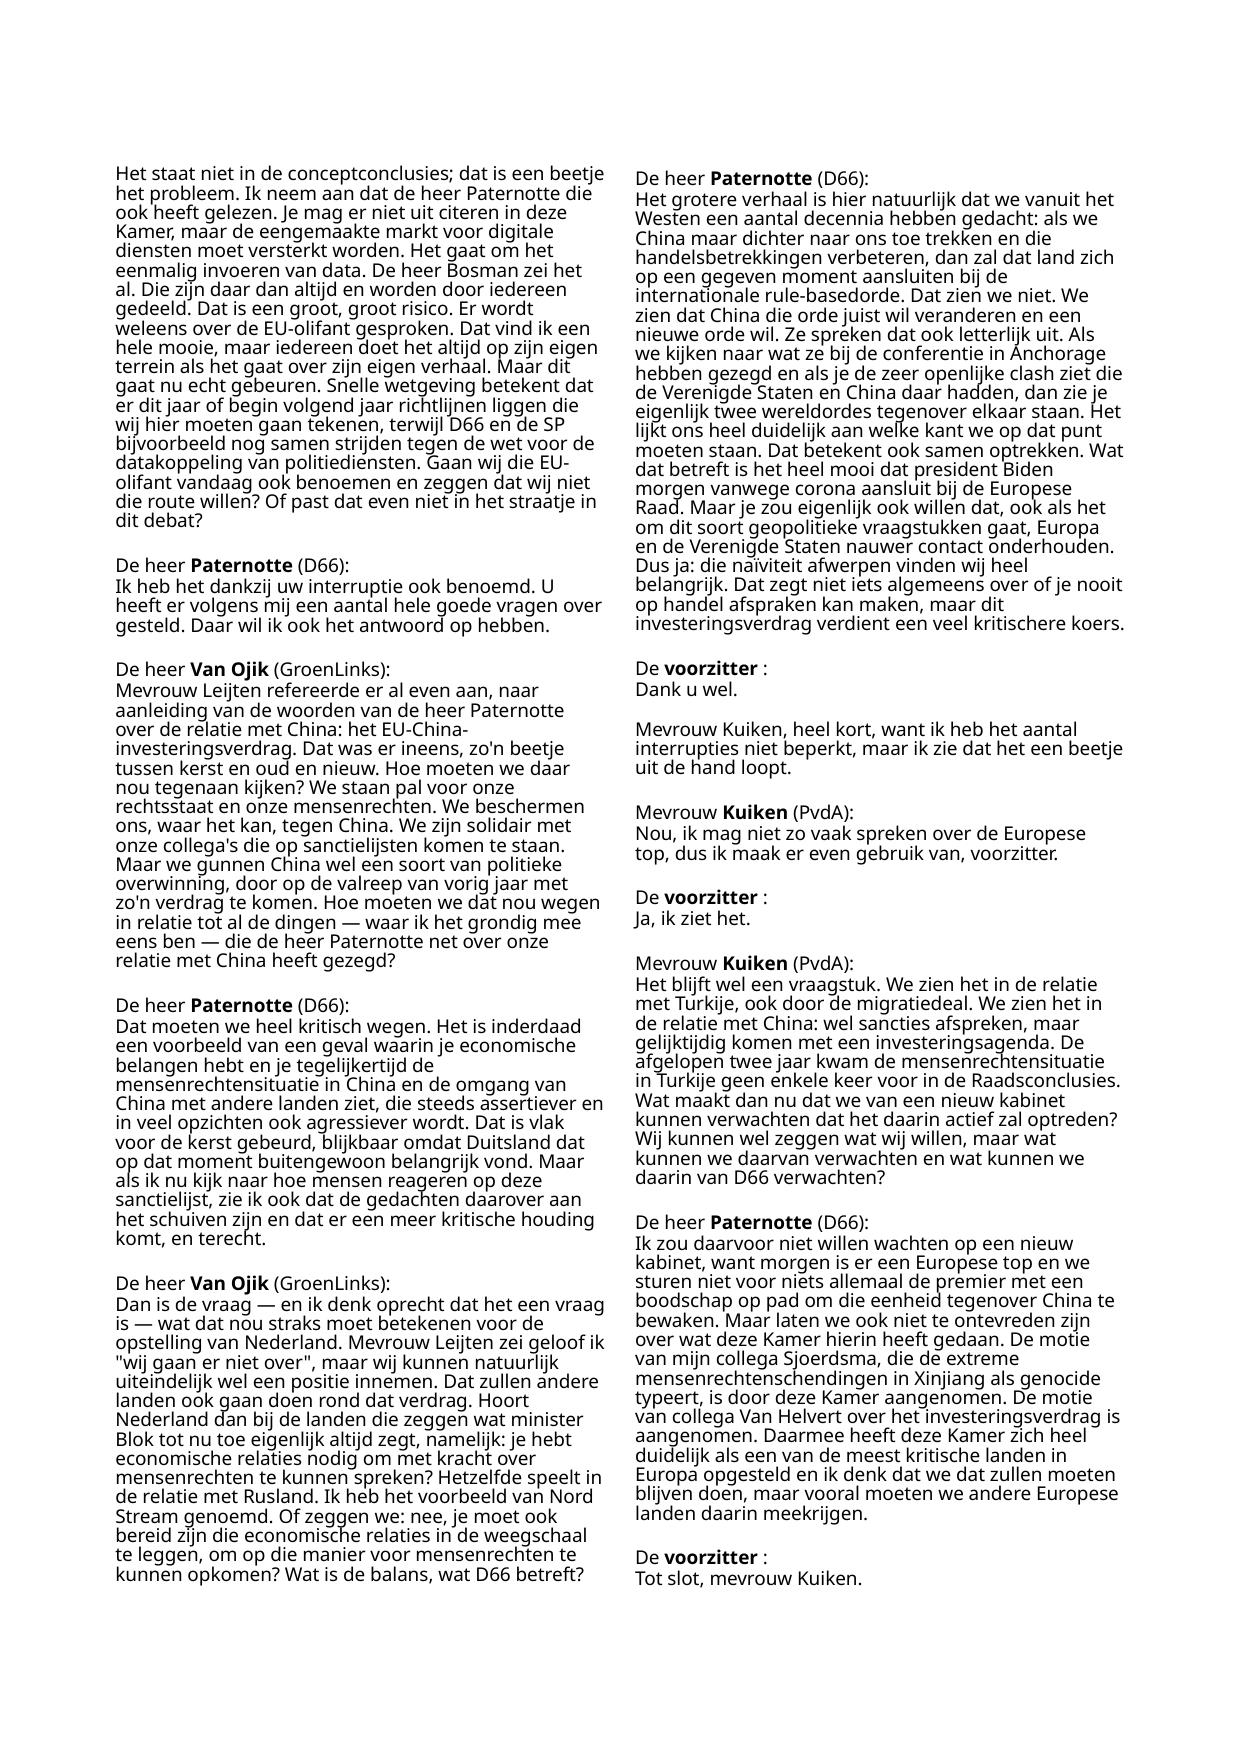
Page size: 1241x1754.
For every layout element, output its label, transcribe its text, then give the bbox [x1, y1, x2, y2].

text De heer Paternotte (D66): [115, 552, 605, 578]
text Tot slot, mevrouw Kuiken. [635, 1570, 1125, 1589]
text De heer Paternotte (D66): [635, 165, 1125, 191]
text Het blijft wel een vraagstuk. We zien het in de relatie met Turkije, ook door de migratiedeal. We zien het in de relatie met China: wel sancties afspreken, maar gelijktijdig komen met een investeringsagenda. De afgelopen twee jaar kwam de mensenrechtensituatie in Turkije geen enkele keer voor in de Raadsconclusies. Wat maakt dan nu dat we van een nieuw kabinet kunnen verwachten dat het daarin actief zal optreden? Wij kunnen wel zeggen wat wij willen, maar wat kunnen we daarvan verwachten en wat kunnen we daarin van D66 verwachten? [635, 976, 1125, 1188]
text De voorzitter : [635, 655, 1125, 681]
text Mevrouw Kuiken (PvdA): [635, 799, 1125, 825]
text Het grotere verhaal is hier natuurlijk dat we vanuit het Westen een aantal decennia hebben gedacht: als we China maar dichter naar ons toe trekken en die handelsbetrekkingen verbeteren, dan zal dat land zich op een gegeven moment aansluiten bij de internationale rule-basedorde. Dat zien we niet. We zien dat China die orde juist wil veranderen en een nieuwe orde wil. Ze spreken dat ook letterlijk uit. Als we kijken naar wat ze bij de conferentie in Anchorage hebben gezegd en als je de zeer openlijke clash ziet die de Verenigde Staten en China daar hadden, dan zie je eigenlijk twee wereldordes tegenover elkaar staan. Het lijkt ons heel duidelijk aan welke kant we op dat punt moeten staan. Dat betekent ook samen optrekken. Wat dat betreft is het heel mooi dat president Biden morgen vanwege corona aansluit bij de Europese Raad. Maar je zou eigenlijk ook willen dat, ook als het om dit soort geopolitieke vraagstukken gaat, Europa en de Verenigde Staten nauwer contact onderhouden. Dus ja: die naïviteit afwerpen vinden wij heel belangrijk. Dat zegt niet iets algemeens over of je nooit op handel afspraken kan maken, maar dit investeringsverdrag verdient een veel kritischere koers. [635, 191, 1125, 634]
text De heer Paternotte (D66): [635, 1209, 1125, 1235]
text Mevrouw Kuiken (PvdA): [635, 950, 1125, 976]
text Ja, ik ziet het. [635, 910, 1125, 929]
text De heer Paternotte (D66): [115, 992, 605, 1018]
text Mevrouw Kuiken, heel kort, want ik heb het aantal interrupties niet beperkt, maar ik zie dat het een beetje uit de hand loopt. [635, 721, 1125, 779]
text Ik heb het dankzij uw interruptie ook benoemd. U heeft er volgens mij een aantal hele goede vragen over gesteld. Daar wil ik ook het antwoord op hebben. [115, 578, 605, 636]
text Dat moeten we heel kritisch wegen. Het is inderdaad een voorbeeld van een geval waarin je economische belangen hebt en je tegelijkertijd de mensenrechtensituatie in China en de omgang van China met andere landen ziet, die steeds assertiever en in veel opzichten ook agressiever wordt. Dat is vlak voor de kerst gebeurd, blijkbaar omdat Duitsland dat op dat moment buitengewoon belangrijk vond. Maar als ik nu kijk naar hoe mensen reageren op deze sanctielijst, zie ik ook dat de gedachten daarover aan het schuiven zijn en dat er een meer kritische houding komt, en terecht. [115, 1018, 605, 1249]
text Dank u wel. [635, 681, 1125, 700]
text Mevrouw Leijten refereerde er al even aan, naar aanleiding van de woorden van de heer Paternotte over de relatie met China: het EU-China-investeringsverdrag. Dat was er ineens, zo'n beetje tussen kerst en oud en nieuw. Hoe moeten we daar nou tegenaan kijken? We staan pal voor onze rechtsstaat en onze mensenrechten. We beschermen ons, waar het kan, tegen China. We zijn solidair met onze collega's die op sanctielijsten komen te staan. Maar we gunnen China wel een soort van politieke overwinning, door op de valreep van vorig jaar met zo'n verdrag te komen. Hoe moeten we dat nou wegen in relatie tot al de dingen — waar ik het grondig mee eens ben — die de heer Paternotte net over onze relatie met China heeft gezegd? [115, 682, 605, 971]
text De heer Van Ojik (GroenLinks): [115, 1270, 605, 1296]
text De voorzitter : [635, 884, 1125, 910]
text Ik zou daarvoor niet willen wachten op een nieuw kabinet, want morgen is er een Europese top en we sturen niet voor niets allemaal de premier met een boodschap op pad om die eenheid tegenover China te bewaken. Maar laten we ook niet te ontevreden zijn over wat deze Kamer hierin heeft gedaan. De motie van mijn collega Sjoerdsma, die de extreme mensenrechtenschendingen in Xinjiang als genocide typeert, is door deze Kamer aangenomen. De motie van collega Van Helvert over het investeringsverdrag is aangenomen. Daarmee heeft deze Kamer zich heel duidelijk als een van de meest kritische landen in Europa opgesteld en ik denk dat we dat zullen moeten blijven doen, maar vooral moeten we andere Europese landen daarin meekrijgen. [635, 1235, 1125, 1524]
text Nou, ik mag niet zo vaak spreken over de Europese top, dus ik maak er even gebruik van, voorzitter. [635, 825, 1125, 864]
text De heer Van Ojik (GroenLinks): [115, 657, 605, 682]
text De voorzitter : [635, 1544, 1125, 1570]
text Het staat niet in de conceptconclusies; dat is een beetje het probleem. Ik neem aan dat de heer Paternotte die ook heeft gelezen. Je mag er niet uit citeren in deze Kamer, maar de eengemaakte markt voor digitale diensten moet versterkt worden. Het gaat om het eenmalig invoeren van data. De heer Bosman zei het al. Die zijn daar dan altijd en worden door iedereen gedeeld. Dat is een groot, groot risico. Er wordt weleens over de EU-olifant gesproken. Dat vind ik een hele mooie, maar iedereen doet het altijd op zijn eigen terrein als het gaat over zijn eigen verhaal. Maar dit gaat nu echt gebeuren. Snelle wetgeving betekent dat er dit jaar of begin volgend jaar richtlijnen liggen die wij hier moeten gaan tekenen, terwijl D66 en de SP bijvoorbeeld nog samen strijden tegen de wet voor de datakoppeling van politiediensten. Gaan wij die EU-olifant vandaag ook benoemen en zeggen dat wij niet die route willen? Of past dat even niet in het straatje in dit debat? [115, 165, 605, 531]
text Dan is de vraag — en ik denk oprecht dat het een vraag is — wat dat nou straks moet betekenen voor de opstelling van Nederland. Mevrouw Leijten zei geloof ik "wij gaan er niet over", maar wij kunnen natuurlijk uiteindelijk wel een positie innemen. Dat zullen andere landen ook gaan doen rond dat verdrag. Hoort Nederland dan bij de landen die zeggen wat minister Blok tot nu toe eigenlijk altijd zegt, namelijk: je hebt economische relaties nodig om met kracht over mensenrechten te kunnen spreken? Hetzelfde speelt in de relatie met Rusland. Ik heb het voorbeeld van Nord Stream genoemd. Of zeggen we: nee, je moet ook bereid zijn die economische relaties in de weegschaal te leggen, om op die manier voor mensenrechten te kunnen opkomen? Wat is de balans, wat D66 betreft? [115, 1296, 605, 1585]
